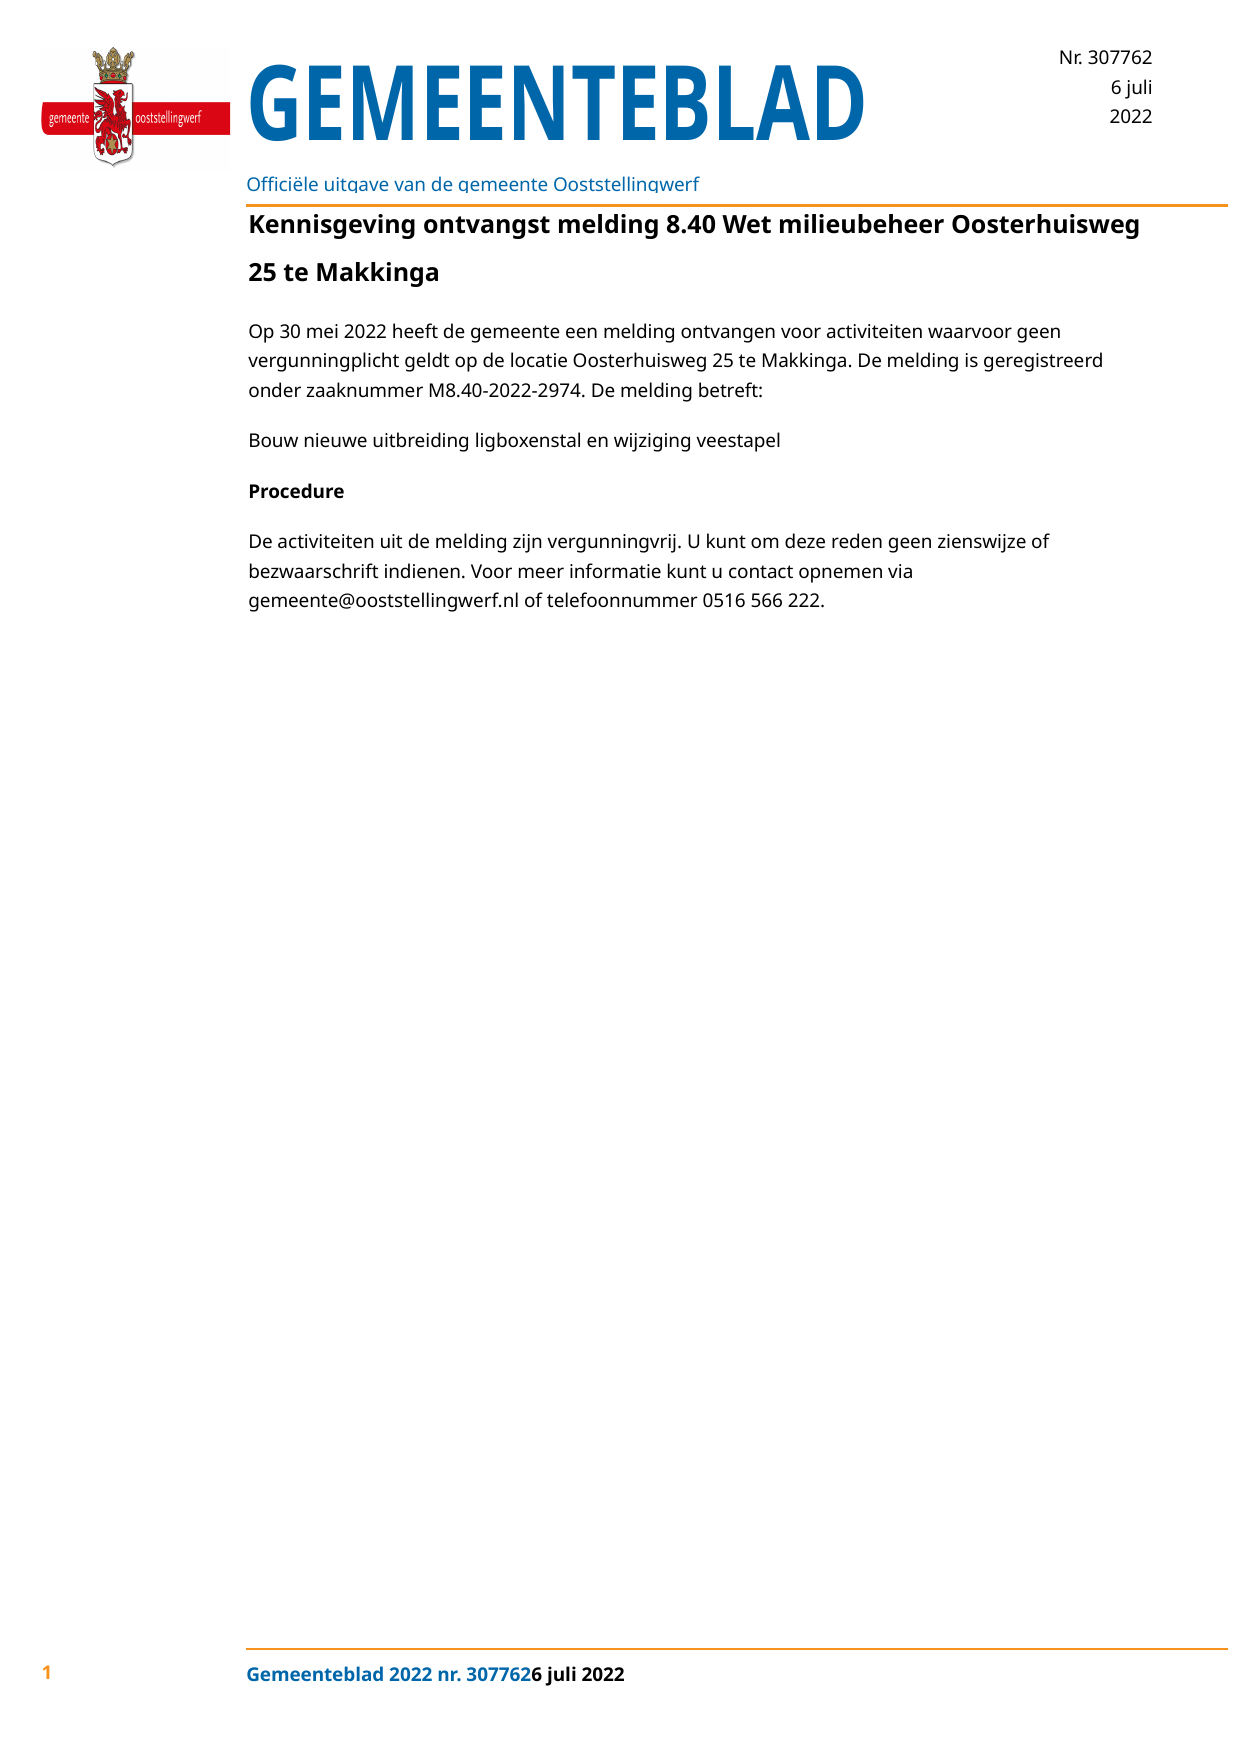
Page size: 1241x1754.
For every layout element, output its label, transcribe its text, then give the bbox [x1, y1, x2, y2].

text Op 30 mei 2022 heeft de gemeente een melding ontvangen voor activiteiten waarvoor geen vergunningplicht geldt op de locatie Oosterhuisweg 25 te Makkinga. De melding is geregistreerd onder zaaknummer M8.40-2022-2974. De melding betreft: [248, 318, 1152, 403]
text Procedure [248, 478, 1152, 504]
picture [41, 47, 231, 172]
text Kennisgeving ontvangst melding 8.40 Wet milieubeheer Oosterhuisweg 25 te Makkinga [248, 207, 1152, 288]
text Bouw nieuwe uitbreiding ligboxenstal en wijziging veestapel [248, 427, 1152, 453]
text De activiteiten uit de melding zijn vergunningvrij. U kunt om deze reden geen zienswijze of bezwaarschrift indienen. Voor meer informatie kunt u contact opnemen via gemeente@ooststellingwerf.nl of telefoonnummer 0516 566 222. [248, 528, 1152, 613]
